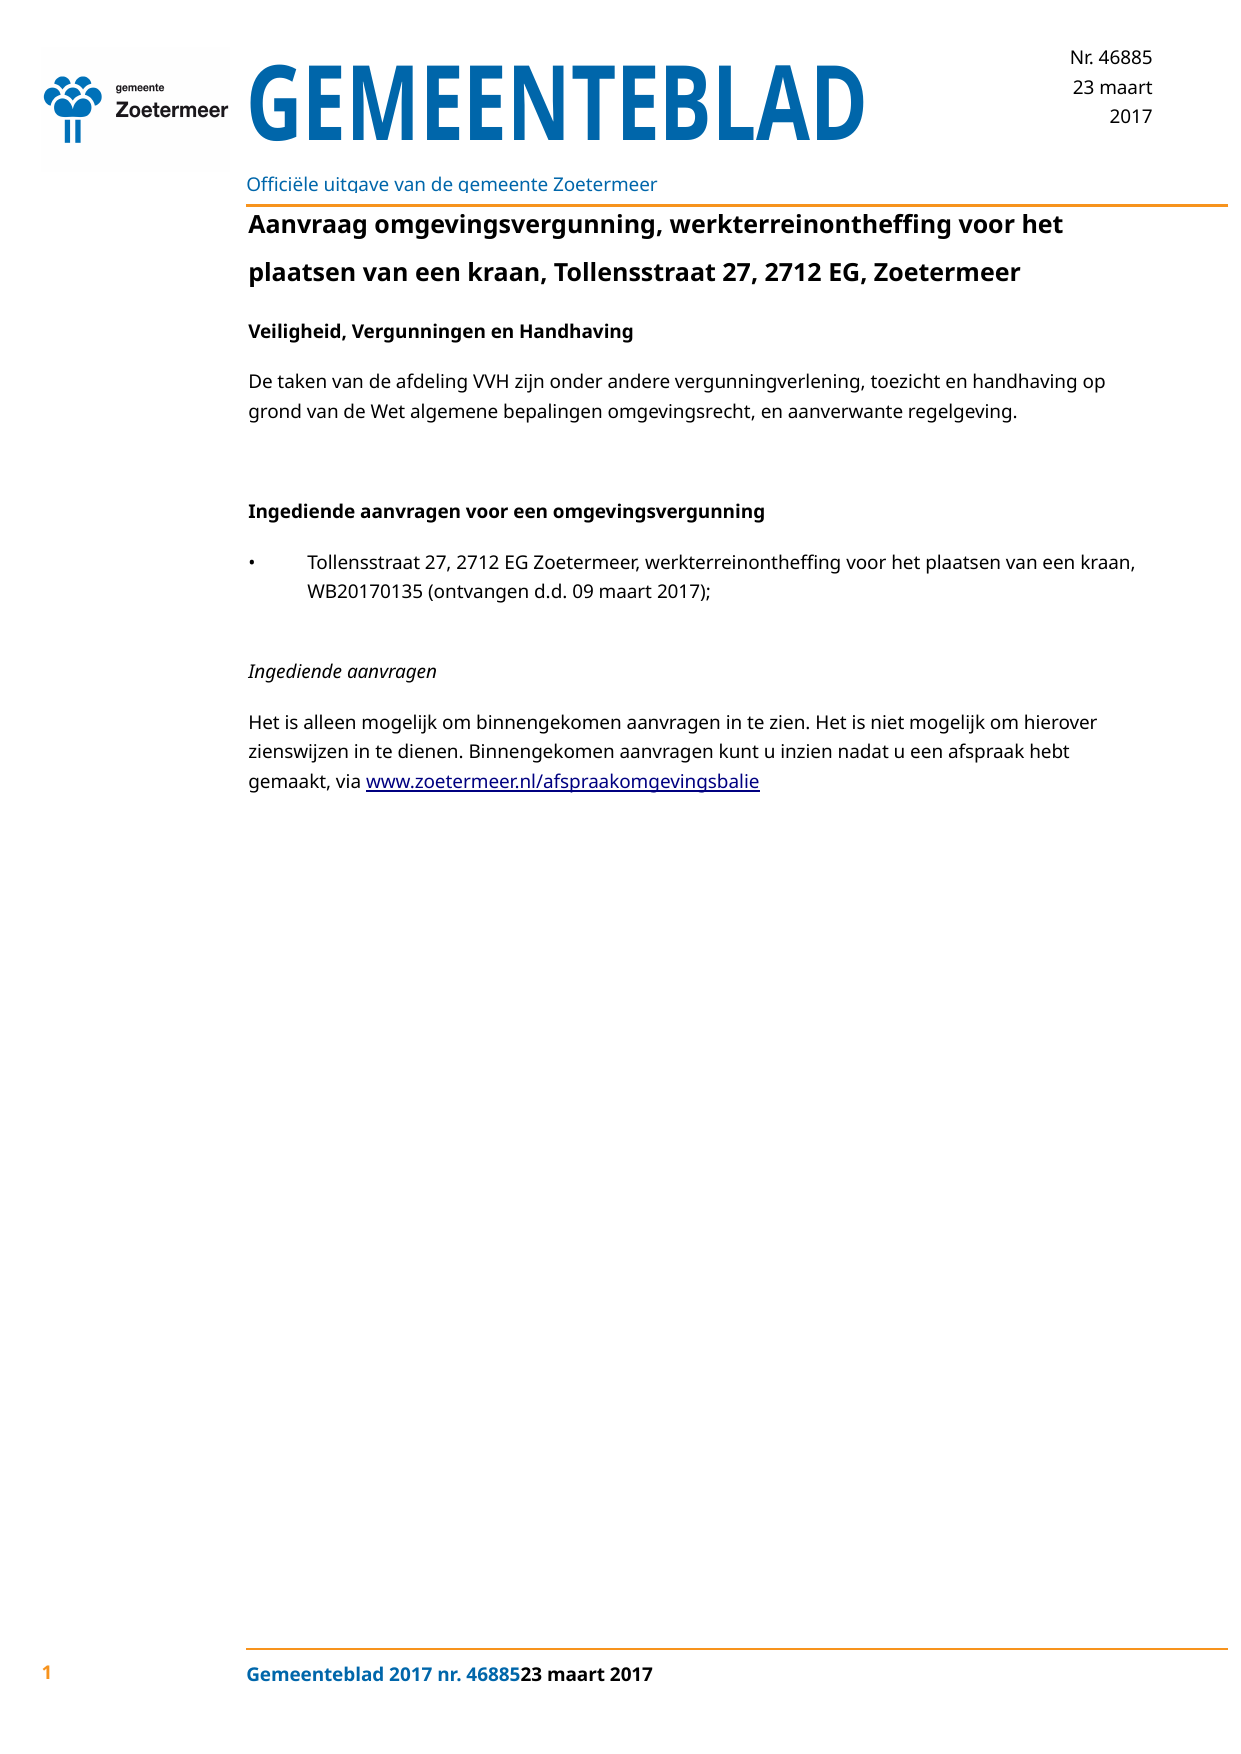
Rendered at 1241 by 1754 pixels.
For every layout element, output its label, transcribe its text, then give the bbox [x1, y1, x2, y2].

text Ingediende aanvragen [248, 659, 1152, 684]
text Aanvraag omgevingsvergunning, werkterreinontheffing voor het plaatsen van een kraan, Tollensstraat 27, 2712 EG, Zoetermeer [248, 207, 1152, 288]
text Veiligheid, Vergunningen en Handhaving [248, 318, 1152, 344]
picture [41, 47, 231, 172]
text Ingediende aanvragen voor een omgevingsvergunning [248, 499, 1152, 524]
list Tollensstraat 27, 2712 EG Zoetermeer, werkterreinontheffing voor het plaatsen van een kraan, WB20170135 (ontvangen d.d. 09 maart 2017); [248, 549, 1152, 604]
text Het is alleen mogelijk om binnengekomen aanvragen in te zien. Het is niet mogelijk om hierover zienswijzen in te dienen. Binnengekomen aanvragen kunt u inzien nadat u een afspraak hebt gemaakt, via www.zoetermeer.nl/afspraakomgevingsbalie [248, 709, 1152, 794]
text De taken van de afdeling VVH zijn onder andere vergunningverlening, toezicht en handhaving op grond van de Wet algemene bepalingen omgevingsrecht, en aanverwante regelgeving. [248, 368, 1152, 424]
